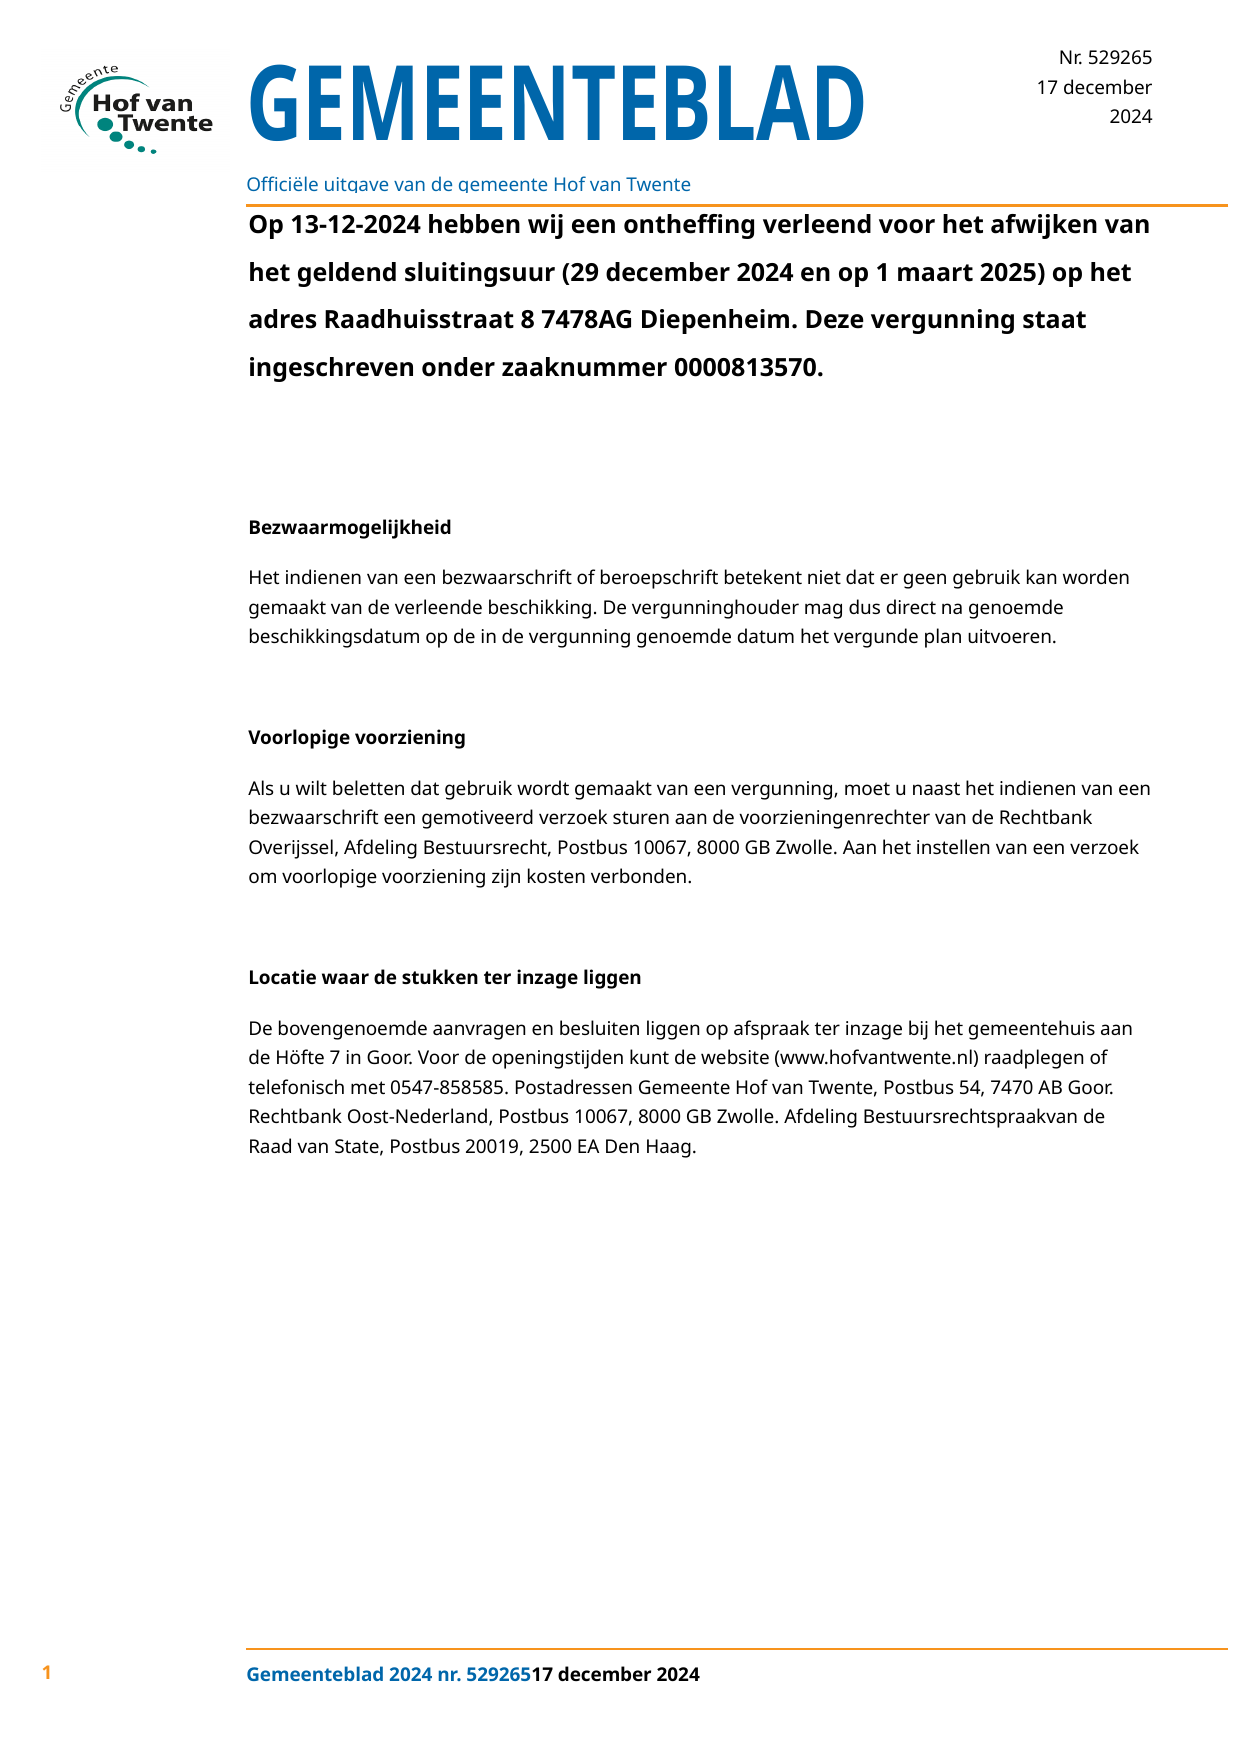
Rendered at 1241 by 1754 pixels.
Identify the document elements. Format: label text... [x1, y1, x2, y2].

picture [41, 47, 231, 172]
text Als u wilt beletten dat gebruik wordt gemaakt van een vergunning, moet u naast het indienen van een bezwaarschrift een gemotiveerd verzoek sturen aan de voorzieningenrechter van de Rechtbank Overijssel, Afdeling Bestuursrecht, Postbus 10067, 8000 GB Zwolle. Aan het instellen van een verzoek om voorlopige voorziening zijn kosten verbonden. [248, 775, 1152, 889]
text Het indienen van een bezwaarschrift of beroepschrift betekent niet dat er geen gebruik kan worden gemaakt van de verleende beschikking. De vergunninghouder mag dus direct na genoemde beschikkingsdatum op de in de vergunning genoemde datum het vergunde plan uitvoeren. [248, 564, 1152, 649]
text Op 13-12-2024 hebben wij een ontheffing verleend voor het afwijken van het geldend sluitingsuur (29 december 2024 en op 1 maart 2025) op het adres Raadhuisstraat 8 7478AG Diepenheim. Deze vergunning staat ingeschreven onder zaaknummer 0000813570. [248, 207, 1152, 384]
text Bezwaarmogelijkheid [248, 514, 1152, 540]
text Locatie waar de stukken ter inzage liggen [248, 964, 1152, 990]
text Voorlopige voorziening [248, 724, 1152, 750]
text De bovengenoemde aanvragen en besluiten liggen op afspraak ter inzage bij het gemeentehuis aan de Höfte 7 in Goor. Voor de openingstijden kunt de website (www.hofvantwente.nl) raadplegen of telefonisch met 0547-858585. Postadressen Gemeente Hof van Twente, Postbus 54, 7470 AB Goor. Rechtbank Oost-Nederland, Postbus 10067, 8000 GB Zwolle. Afdeling Bestuursrechtspraakvan de Raad van State, Postbus 20019, 2500 EA Den Haag. [248, 1015, 1152, 1159]
